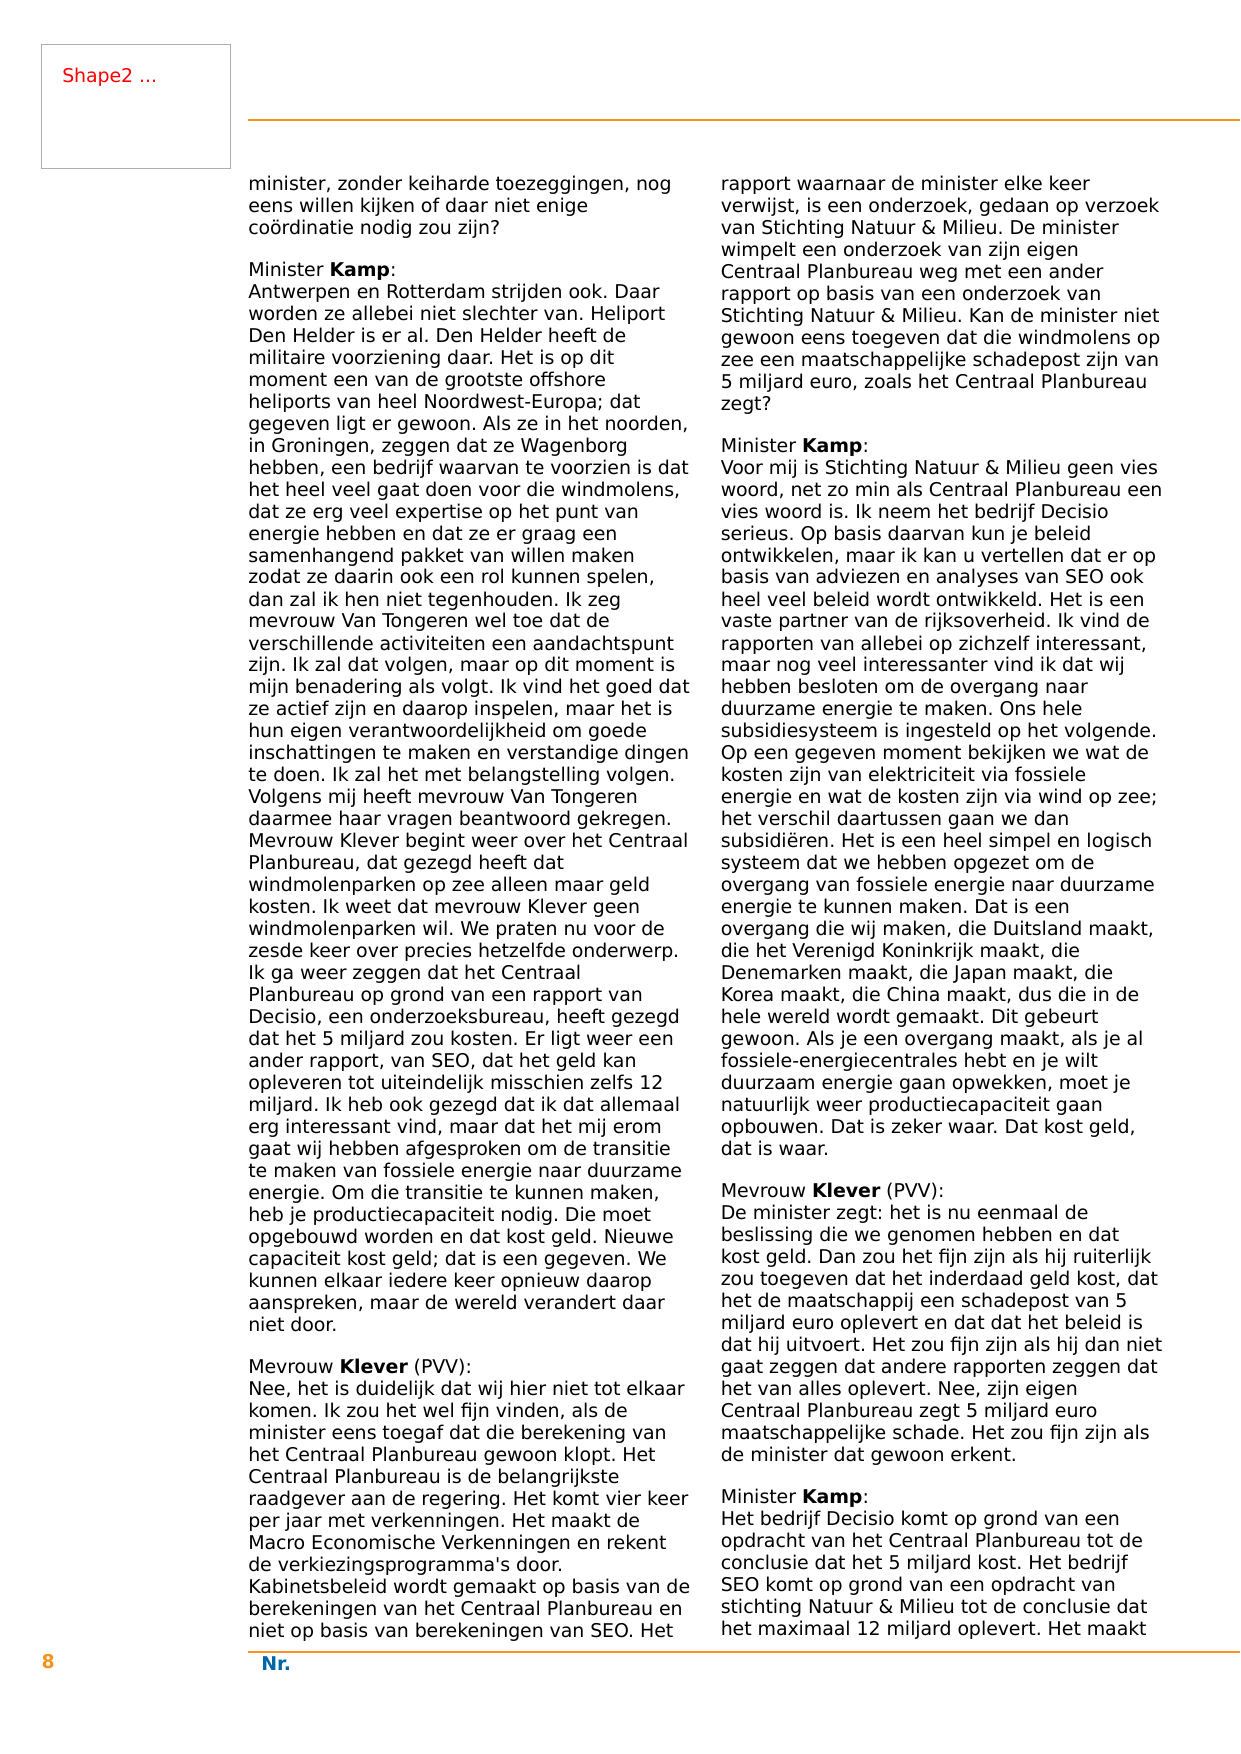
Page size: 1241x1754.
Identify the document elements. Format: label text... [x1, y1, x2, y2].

text Minister Kamp: [248, 259, 691, 281]
text Mevrouw Klever begint weer over het Centraal Planbureau, dat gezegd heeft dat windmolenparken op zee alleen maar geld kosten. Ik weet dat mevrouw Klever geen windmolenparken wil. We praten nu voor de zesde keer over precies hetzelfde onderwerp. Ik ga weer zeggen dat het Centraal Planbureau op grond van een rapport van Decisio, een onderzoeksbureau, heeft gezegd dat het 5 miljard zou kosten. Er ligt weer een ander rapport, van SEO, dat het geld kan opleveren tot uiteindelijk misschien zelfs 12 miljard. Ik heb ook gezegd dat ik dat allemaal erg interessant vind, maar dat het mij erom gaat wij hebben afgesproken om de transitie te maken van fossiele energie naar duurzame energie. Om die transitie te kunnen maken, heb je productiecapaciteit nodig. Die moet opgebouwd worden en dat kost geld. Nieuwe capaciteit kost geld; dat is een gegeven. We kunnen elkaar iedere keer opnieuw daarop aanspreken, maar de wereld verandert daar niet door. [248, 830, 691, 1336]
text Antwerpen en Rotterdam strijden ook. Daar worden ze allebei niet slechter van. Heliport Den Helder is er al. Den Helder heeft de militaire voorziening daar. Het is op dit moment een van de grootste offshore heliports van heel Noordwest-Europa; dat gegeven ligt er gewoon. Als ze in het noorden, in Groningen, zeggen dat ze Wagenborg hebben, een bedrijf waarvan te voorzien is dat het heel veel gaat doen voor die windmolens, dat ze erg veel expertise op het punt van energie hebben en dat ze er graag een samenhangend pakket van willen maken zodat ze daarin ook een rol kunnen spelen, dan zal ik hen niet tegenhouden. Ik zeg mevrouw Van Tongeren wel toe dat de verschillende activiteiten een aandachtspunt zijn. Ik zal dat volgen, maar op dit moment is mijn benadering als volgt. Ik vind het goed dat ze actief zijn en daarop inspelen, maar het is hun eigen verantwoordelijkheid om goede inschattingen te maken en verstandige dingen te doen. Ik zal het met belangstelling volgen. Volgens mij heeft mevrouw Van Tongeren daarmee haar vragen beantwoord gekregen. [248, 281, 691, 830]
text Voor mij is Stichting Natuur & Milieu geen vies woord, net zo min als Centraal Planbureau een vies woord is. Ik neem het bedrijf Decisio serieus. Op basis daarvan kun je beleid ontwikkelen, maar ik kan u vertellen dat er op basis van adviezen en analyses van SEO ook heel veel beleid wordt ontwikkeld. Het is een vaste partner van de rijksoverheid. Ik vind de rapporten van allebei op zichzelf interessant, maar nog veel interessanter vind ik dat wij hebben besloten om de overgang naar duurzame energie te maken. Ons hele subsidiesysteem is ingesteld op het volgende. Op een gegeven moment bekijken we wat de kosten zijn van elektriciteit via fossiele energie en wat de kosten zijn via wind op zee; het verschil daartussen gaan we dan subsidiëren. Het is een heel simpel en logisch systeem dat we hebben opgezet om de overgang van fossiele energie naar duurzame energie te kunnen maken. Dat is een overgang die wij maken, die Duitsland maakt, die het Verenigd Koninkrijk maakt, die Denemarken maakt, die Japan maakt, die Korea maakt, die China maakt, dus die in de hele wereld wordt gemaakt. Dit gebeurt gewoon. Als je een overgang maakt, als je al fossiele-energiecentrales hebt en je wilt duurzaam energie gaan opwekken, moet je natuurlijk weer productiecapaciteit gaan opbouwen. Dat is zeker waar. Dat kost geld, dat is waar. [721, 457, 1163, 1160]
text Minister Kamp: [721, 434, 1163, 457]
text Minister Kamp: [721, 1486, 1163, 1508]
text Mevrouw Klever (PVV): [248, 1356, 691, 1378]
text De minister zegt: het is nu eenmaal de beslissing die we genomen hebben en dat kost geld. Dan zou het fijn zijn als hij ruiterlijk zou toegeven dat het inderdaad geld kost, dat het de maatschappij een schadepost van 5 miljard euro oplevert en dat dat het beleid is dat hij uitvoert. Het zou fijn zijn als hij dan niet gaat zeggen dat andere rapporten zeggen dat het van alles oplevert. Nee, zijn eigen Centraal Planbureau zegt 5 miljard euro maatschappelijke schade. Het zou fijn zijn als de minister dat gewoon erkent. [721, 1202, 1163, 1466]
text rapport waarnaar de minister elke keer verwijst, is een onderzoek, gedaan op verzoek van Stichting Natuur & Milieu. De minister wimpelt een onderzoek van zijn eigen Centraal Planbureau weg met een ander rapport op basis van een onderzoek van Stichting Natuur & Milieu. Kan de minister niet gewoon eens toegeven dat die windmolens op zee een maatschappelijke schadepost zijn van 5 miljard euro, zoals het Centraal Planbureau zegt? [721, 173, 1163, 414]
text Nee, het is duidelijk dat wij hier niet tot elkaar komen. Ik zou het wel fijn vinden, als de minister eens toegaf dat die berekening van het Centraal Planbureau gewoon klopt. Het Centraal Planbureau is de belangrijkste raadgever aan de regering. Het komt vier keer per jaar met verkenningen. Het maakt de Macro Economische Verkenningen en rekent de verkiezingsprogramma's door. Kabinetsbeleid wordt gemaakt op basis van de berekeningen van het Centraal Planbureau en niet op basis van berekeningen van SEO. Het [248, 1378, 691, 1641]
text Het bedrijf Decisio komt op grond van een opdracht van het Centraal Planbureau tot de conclusie dat het 5 miljard kost. Het bedrijf SEO komt op grond van een opdracht van stichting Natuur & Milieu tot de conclusie dat het maximaal 12 miljard oplevert. Het maakt [721, 1508, 1163, 1639]
text Mevrouw Klever (PVV): [721, 1180, 1163, 1202]
text minister, zonder keiharde toezeggingen, nog eens willen kijken of daar niet enige coördinatie nodig zou zijn? [248, 173, 691, 239]
